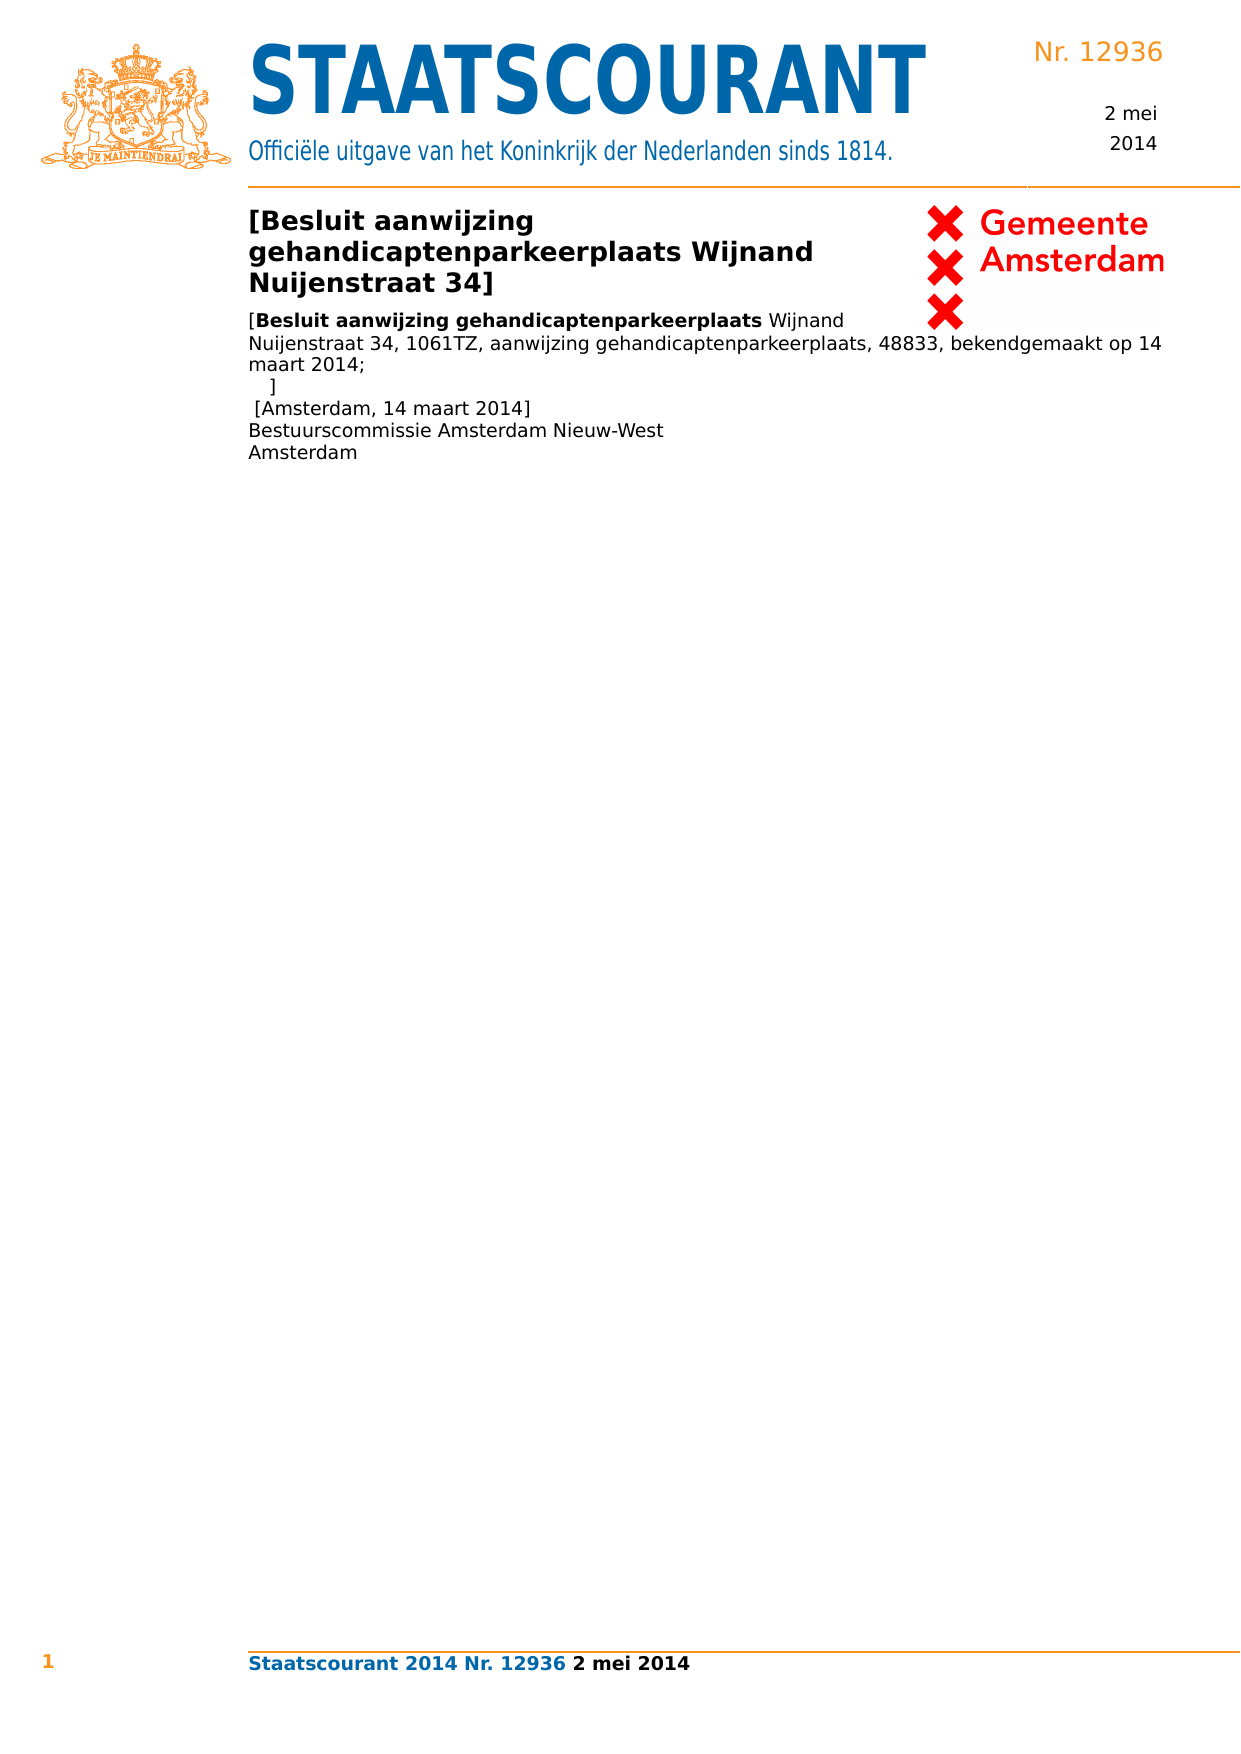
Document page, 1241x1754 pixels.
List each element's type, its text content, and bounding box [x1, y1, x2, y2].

text Bestuurscommissie Amsterdam Nieuw-West [248, 420, 1163, 442]
subtitle [Besluit aanwijzing gehandicaptenparkeerplaats Wijnand Nuijenstraat 34] [248, 206, 927, 299]
text ] [248, 376, 1163, 398]
picture [41, 44, 231, 169]
picture [927, 205, 1164, 330]
text Amsterdam [248, 442, 1163, 464]
text [Amsterdam, 14 maart 2014] [248, 398, 1163, 420]
text [Besluit aanwijzing gehandicaptenparkeerplaats Wijnand Nuijenstraat 34, 1061TZ, aanwijzing gehandicaptenparkeerplaats, 48833, bekendgemaakt op 14 maart 2014; [248, 310, 1163, 376]
